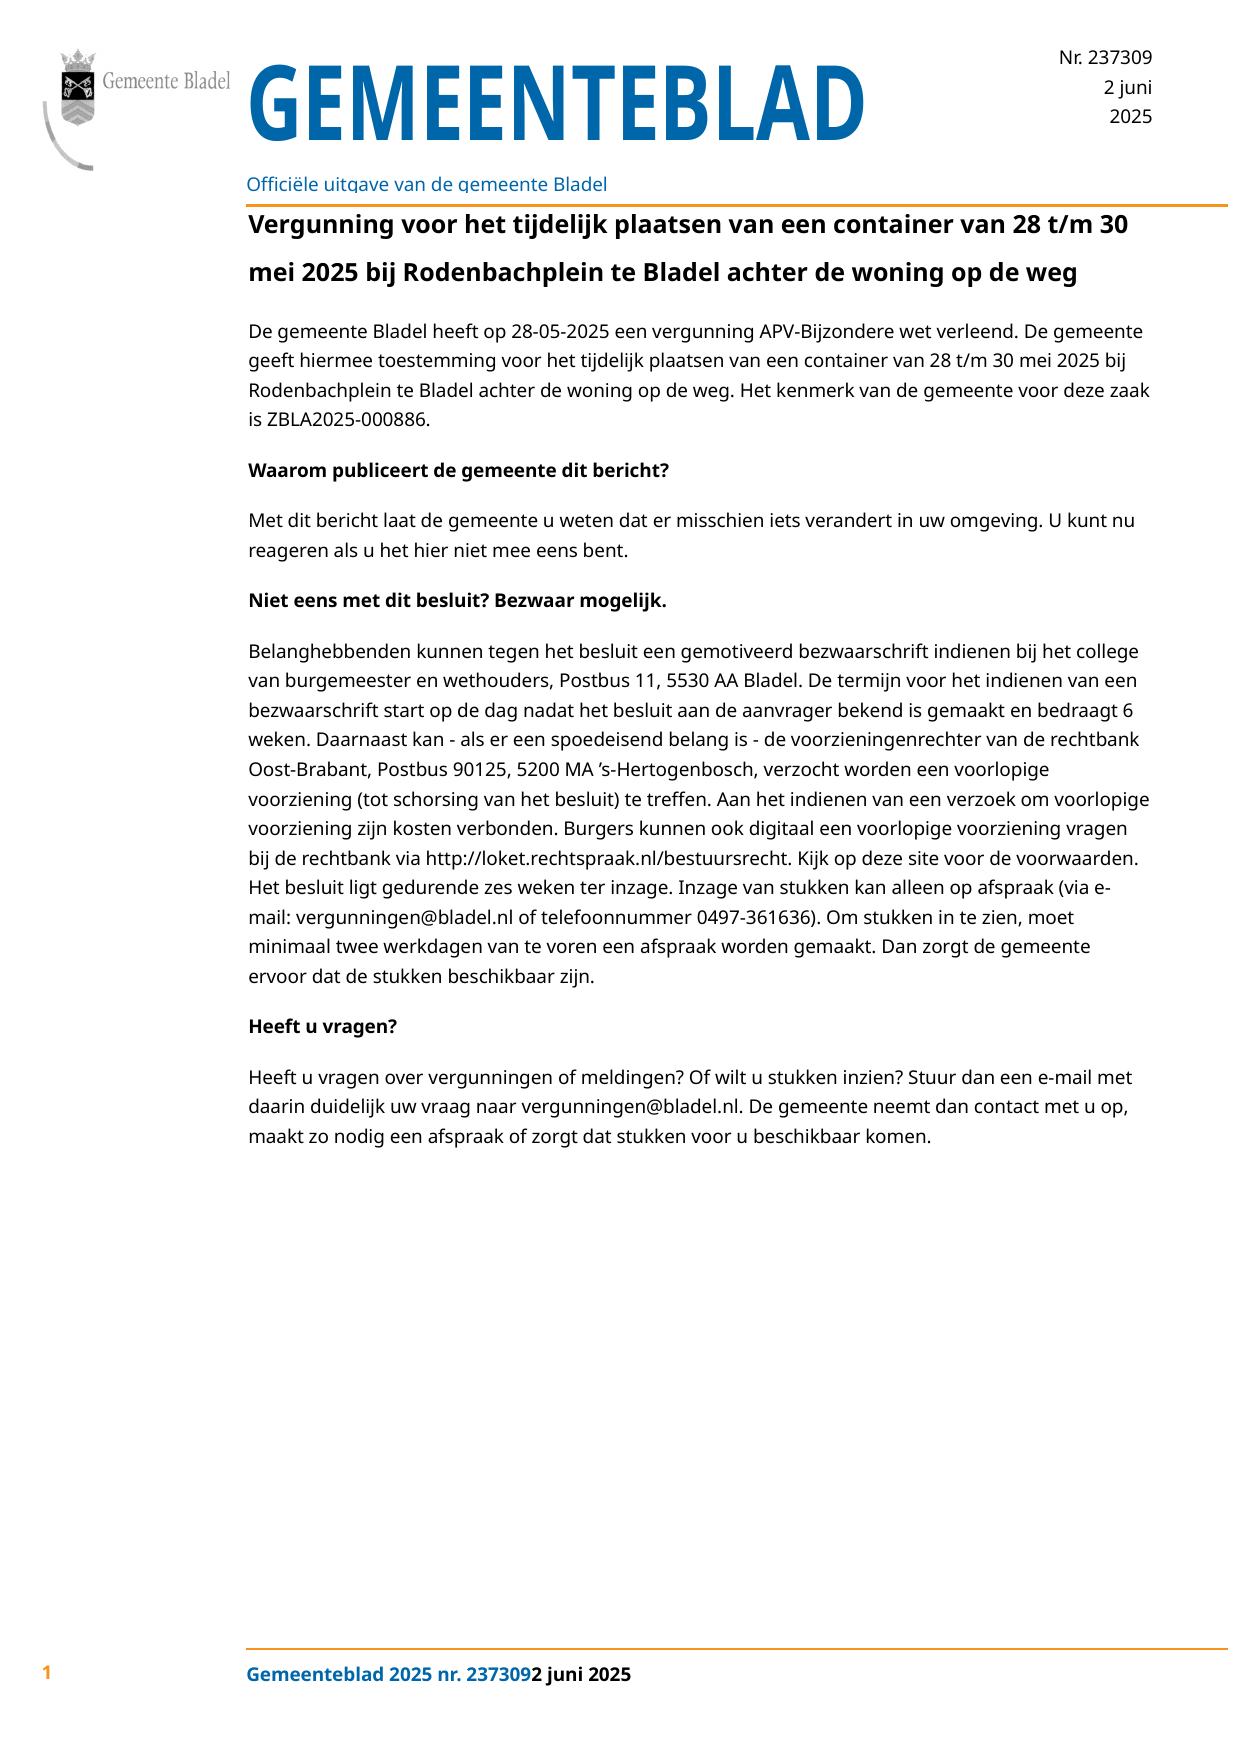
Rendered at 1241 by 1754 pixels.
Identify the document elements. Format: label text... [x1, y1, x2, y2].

text Niet eens met dit besluit? Bezwaar mogelijk. [248, 587, 1152, 613]
text Heeft u vragen over vergunningen of meldingen? Of wilt u stukken inzien? Stuur dan een e-mail met daarin duidelijk uw vraag naar vergunningen@bladel.nl. De gemeente neemt dan contact met u op, maakt zo nodig een afspraak of zorgt dat stukken voor u beschikbaar komen. [248, 1064, 1152, 1149]
text De gemeente Bladel heeft op 28-05-2025 een vergunning APV-Bijzondere wet verleend. De gemeente geeft hiermee toestemming voor het tijdelijk plaatsen van een container van 28 t/m 30 mei 2025 bij Rodenbachplein te Bladel achter de woning op de weg. Het kenmerk van de gemeente voor deze zaak is ZBLA2025-000886. [248, 318, 1152, 432]
text Vergunning voor het tijdelijk plaatsen van een container van 28 t/m 30 mei 2025 bij Rodenbachplein te Bladel achter de woning op de weg [248, 207, 1152, 288]
text Waarom publiceert de gemeente dit bericht? [248, 457, 1152, 483]
picture [41, 47, 231, 172]
text Met dit bericht laat de gemeente u weten dat er misschien iets verandert in uw omgeving. U kunt nu reageren als u het hier niet mee eens bent. [248, 507, 1152, 563]
text Heeft u vragen? [248, 1014, 1152, 1039]
text Belanghebbenden kunnen tegen het besluit een gemotiveerd bezwaarschrift indienen bij het college van burgemeester en wethouders, Postbus 11, 5530 AA Bladel. De termijn voor het indienen van een bezwaarschrift start op de dag nadat het besluit aan de aanvrager bekend is gemaakt en bedraagt 6 weken. Daarnaast kan - als er een spoedeisend belang is - de voorzieningenrechter van de rechtbank Oost-Brabant, Postbus 90125, 5200 MA ’s-Hertogenbosch, verzocht worden een voorlopige voorziening (tot schorsing van het besluit) te treffen. Aan het indienen van een verzoek om voorlopige voorziening zijn kosten verbonden. Burgers kunnen ook digitaal een voorlopige voorziening vragen bij de rechtbank via http://loket.rechtspraak.nl/bestuursrecht. Kijk op deze site voor de voorwaarden. Het besluit ligt gedurende zes weken ter inzage. Inzage van stukken kan alleen op afspraak (via e-mail: vergunningen@bladel.nl of telefoonnummer 0497-361636). Om stukken in te zien, moet minimaal twee werkdagen van te voren een afspraak worden gemaakt. Dan zorgt de gemeente ervoor dat de stukken beschikbaar zijn. [248, 638, 1152, 989]
